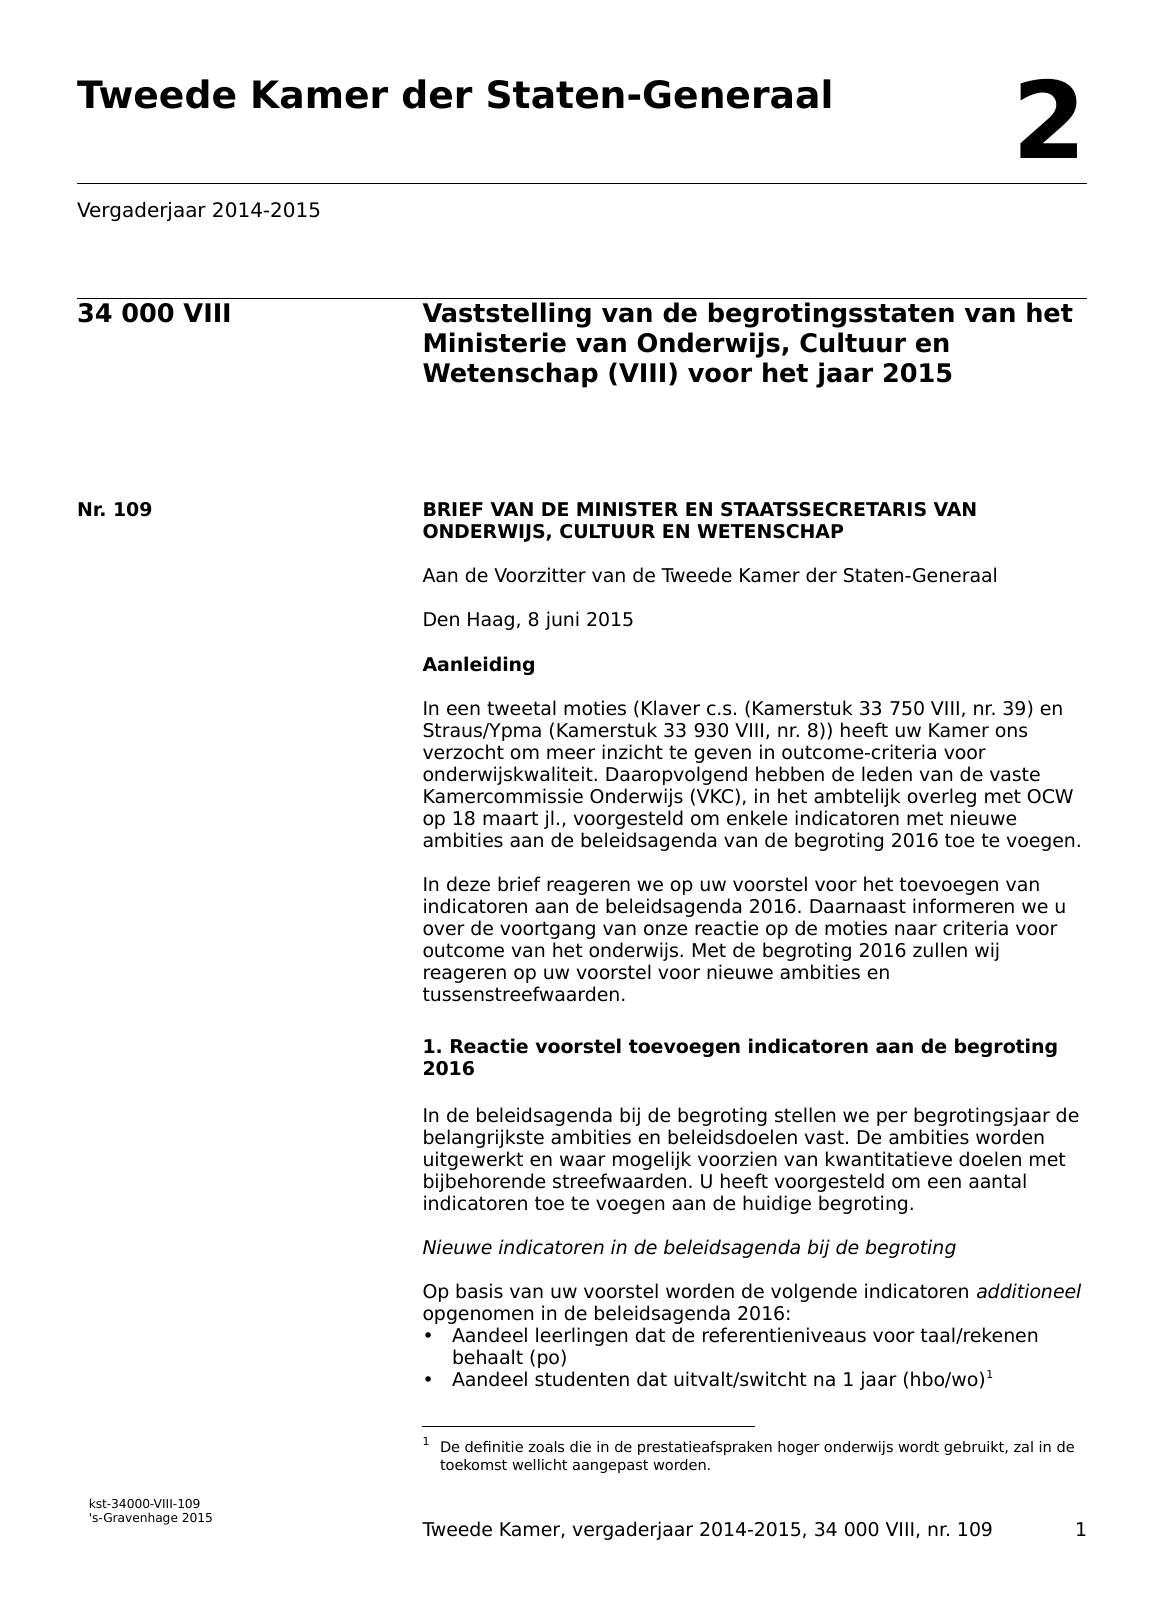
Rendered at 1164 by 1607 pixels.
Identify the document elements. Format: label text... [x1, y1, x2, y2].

text Den Haag, 8 juni 2015 [422, 609, 1087, 631]
subtitle Nieuwe indicatoren in de beleidsagenda bij de begroting [422, 1237, 1087, 1259]
text Aan de Voorzitter van de Tweede Kamer der Staten-Generaal [422, 565, 1087, 587]
text De definitie zoals die in de prestatieafspraken hoger onderwijs wordt gebruikt, zal in de toekomst wellicht aangepast worden. [422, 1435, 1087, 1474]
table_header 2 [886, 59, 1087, 183]
subtitle 34 000 VIII Vaststelling van de begrotingsstaten van het Ministerie van Onderwijs, Cultuur en Wetenschap (VIII) voor het jaar 2015 [77, 299, 1087, 388]
text Op basis van uw voorstel worden de volgende indicatoren additioneel opgenomen in de beleidsagenda 2016: [422, 1281, 1087, 1325]
text In deze brief reageren we op uw voorstel voor het toevoegen van indicatoren aan de beleidsagenda 2016. Daarnaast informeren we u over de voortgang van onze reactie op de moties naar criteria voor outcome van het onderwijs. Met de begroting 2016 zullen wij reageren op uw voorstel voor nieuwe ambities en tussenstreefwaarden. [422, 874, 1087, 1006]
table_header Tweede Kamer der Staten-Generaal [77, 59, 886, 183]
text In een tweetal moties (Klaver c.s. (Kamerstuk 33 750 VIII, nr. 39) en Straus/Ypma (Kamerstuk 33 930 VIII, nr. 8)) heeft uw Kamer ons verzocht om meer inzicht te geven in outcome-criteria voor onderwijskwaliteit. Daaropvolgend hebben de leden van de vaste Kamercommissie Onderwijs (VKC), in het ambtelijk overleg met OCW op 18 maart jl., voorgesteld om enkele indicatoren met nieuwe ambities aan de beleidsagenda van de begroting 2016 toe te voegen. [422, 698, 1087, 852]
text 's-Gravenhage 2015 [88, 1511, 323, 1525]
subtitle Aanleiding [422, 653, 1087, 676]
subtitle Nr. 109 BRIEF VAN DE MINISTER EN STAATSSECRETARIS VAN ONDERWIJS, CULTUUR EN WETENSCHAP [77, 499, 1087, 543]
text In de beleidsagenda bij de begroting stellen we per begrotingsjaar de belangrijkste ambities en beleidsdoelen vast. De ambities worden uitgewerkt en waar mogelijk voorzien van kwantitatieve doelen met bijbehorende streefwaarden. U heeft voorgesteld om een aantal indicatoren toe te voegen aan de huidige begroting. [422, 1104, 1087, 1214]
text kst-34000-VIII-109 [88, 1497, 323, 1511]
text • Aandeel studenten dat uitvalt/switcht na 1 jaar (hbo/wo) [422, 1369, 1087, 1391]
table_cell Vergaderjaar 2014-2015 [77, 184, 1087, 298]
text • Aandeel leerlingen dat de referentieniveaus voor taal/rekenen behaalt (po) [422, 1325, 1087, 1369]
subtitle 1. Reactie voorstel toevoegen indicatoren aan de begroting 2016 [422, 1036, 1087, 1079]
